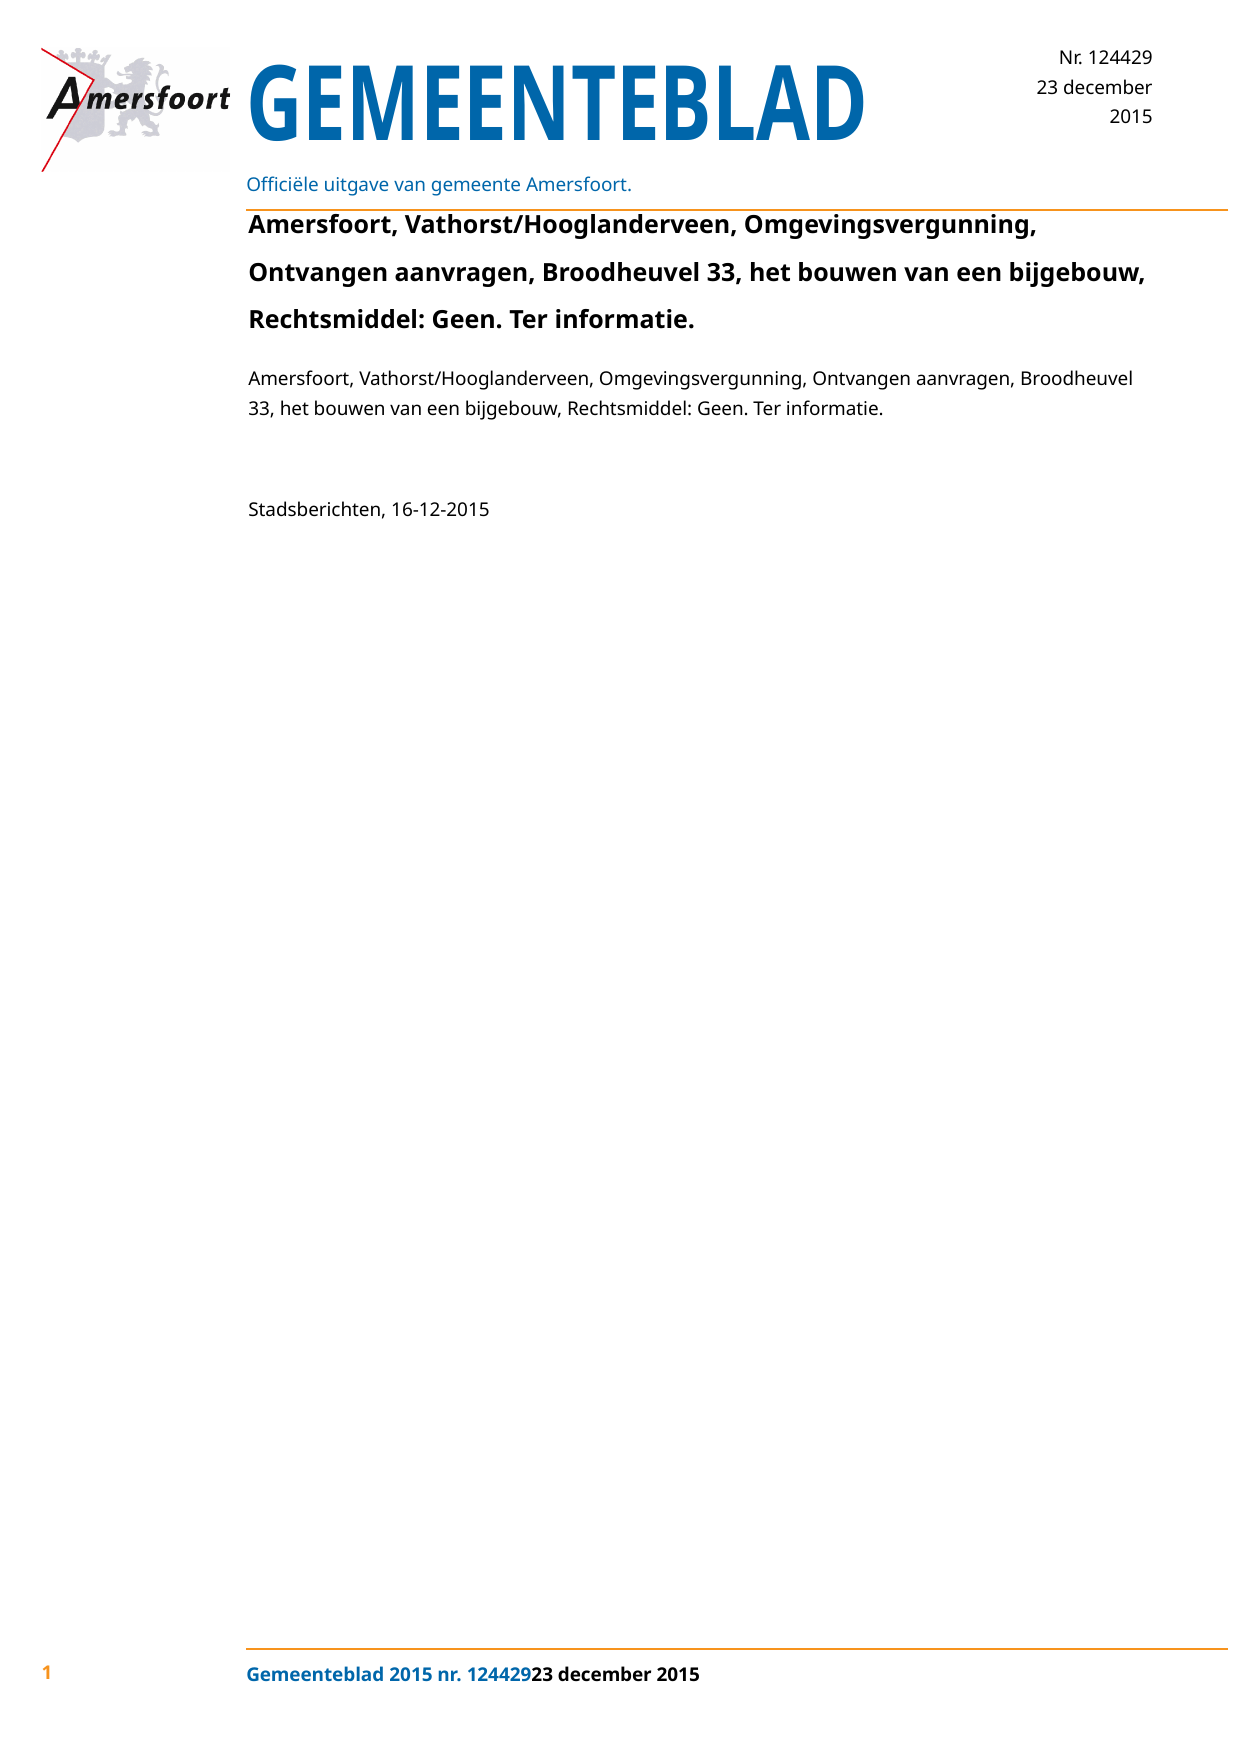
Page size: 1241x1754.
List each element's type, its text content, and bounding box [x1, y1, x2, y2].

text Stadsberichten, 16-12-2015 [248, 496, 1152, 522]
text Amersfoort, Vathorst/Hooglanderveen, Omgevingsvergunning, Ontvangen aanvragen, Broodheuvel 33, het bouwen van een bijgebouw, Rechtsmiddel: Geen. Ter informatie. [248, 366, 1152, 421]
picture [41, 47, 231, 172]
text Amersfoort, Vathorst/Hooglanderveen, Omgevingsvergunning, Ontvangen aanvragen, Broodheuvel 33, het bouwen van een bijgebouw, Rechtsmiddel: Geen. Ter informatie. [248, 211, 1152, 336]
